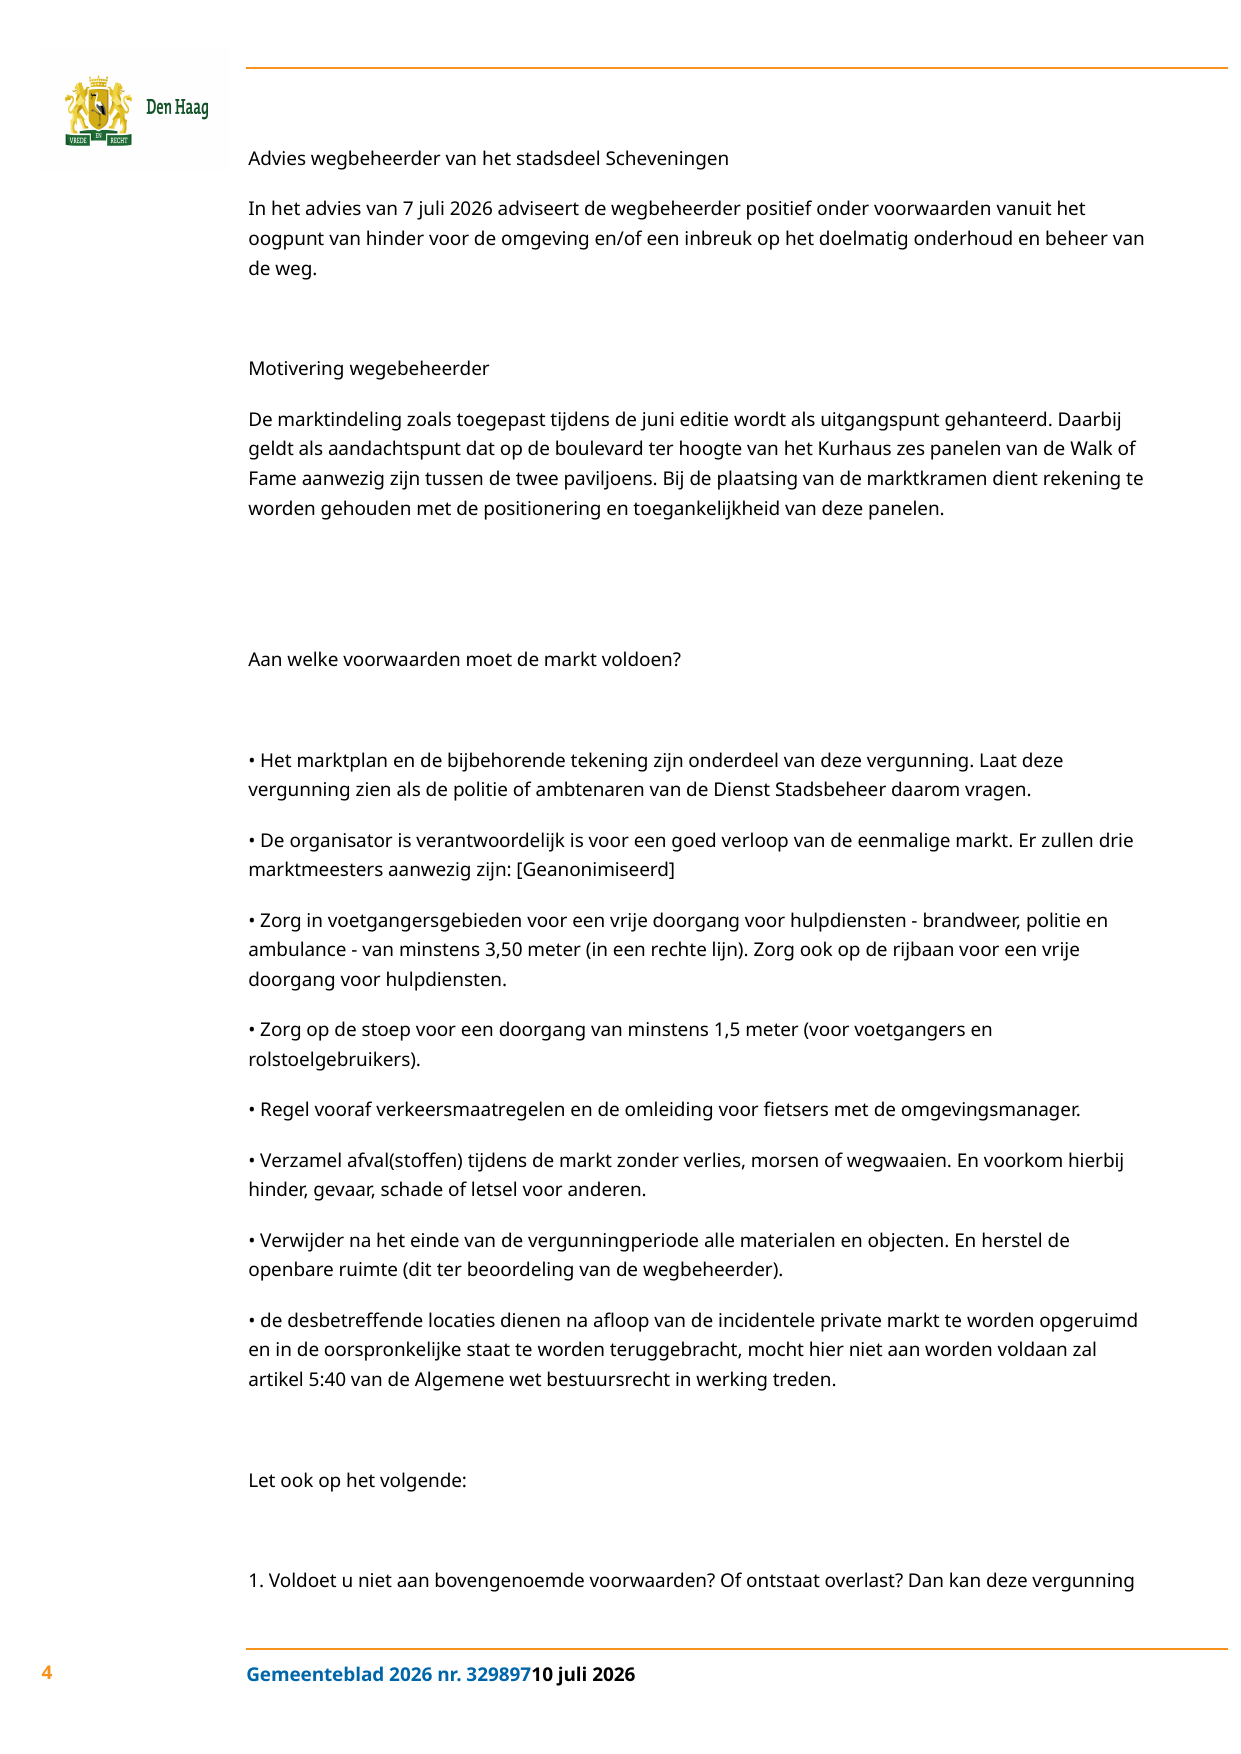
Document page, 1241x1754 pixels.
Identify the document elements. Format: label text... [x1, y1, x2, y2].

text 1. Voldoet u niet aan bovengenoemde voorwaarden? Of ontstaat overlast? Dan kan deze vergunning [248, 1568, 1152, 1593]
text • Zorg in voetgangersgebieden voor een vrije doorgang voor hulpdiensten - brandweer, politie en ambulance - van minstens 3,50 meter (in een rechte lijn). Zorg ook op de rijbaan voor een vrije doorgang voor hulpdiensten. [248, 907, 1152, 992]
text De marktindeling zoals toegepast tijdens de juni editie wordt als uitgangspunt gehanteerd. Daarbij geldt als aandachtspunt dat op de boulevard ter hoogte van het Kurhaus zes panelen van de Walk of Fame aanwezig zijn tussen de twee paviljoens. Bij de plaatsing van de marktkramen dient rekening te worden gehouden met de positionering en toegankelijkheid van deze panelen. [248, 406, 1152, 521]
text • Regel vooraf verkeersmaatregelen en de omleiding voor fietsers met de omgevingsmanager. [248, 1096, 1152, 1122]
text Aan welke voorwaarden moet de markt voldoen? [248, 646, 1152, 672]
text • Het marktplan en de bijbehorende tekening zijn onderdeel van deze vergunning. Laat deze vergunning zien als de politie of ambtenaren van de Dienst Stadsbeheer daarom vragen. [248, 747, 1152, 802]
text • De organisator is verantwoordelijk is voor een goed verloop van de eenmalige markt. Er zullen drie marktmeesters aanwezig zijn: [Geanonimiseerd] [248, 827, 1152, 882]
text • de desbetreffende locaties dienen na afloop van de incidentele private markt te worden opgeruimd en in de oorspronkelijke staat te worden teruggebracht, mocht hier niet aan worden voldaan zal artikel 5:40 van de Algemene wet bestuursrecht in werking treden. [248, 1307, 1152, 1392]
text In het advies van 7 juli 2026 adviseert de wegbeheerder positief onder voorwaarden vanuit het oogpunt van hinder voor de omgeving en/of een inbreuk op het doelmatig onderhoud en beheer van de weg. [248, 196, 1152, 281]
text Advies wegbeheerder van het stadsdeel Scheveningen [248, 145, 1152, 171]
text • Verwijder na het einde van de vergunningperiode alle materialen en objecten. En herstel de openbare ruimte (dit ter beoordeling van de wegbeheerder). [248, 1227, 1152, 1282]
text Let ook op het volgende: [248, 1467, 1152, 1493]
text • Zorg op de stoep voor een doorgang van minstens 1,5 meter (voor voetgangers en rolstoelgebruikers). [248, 1016, 1152, 1072]
picture [41, 47, 231, 172]
text • Verzamel afval(stoffen) tijdens de markt zonder verlies, morsen of wegwaaien. En voorkom hierbij hinder, gevaar, schade of letsel voor anderen. [248, 1147, 1152, 1202]
text Motivering wegebeheerder [248, 356, 1152, 381]
